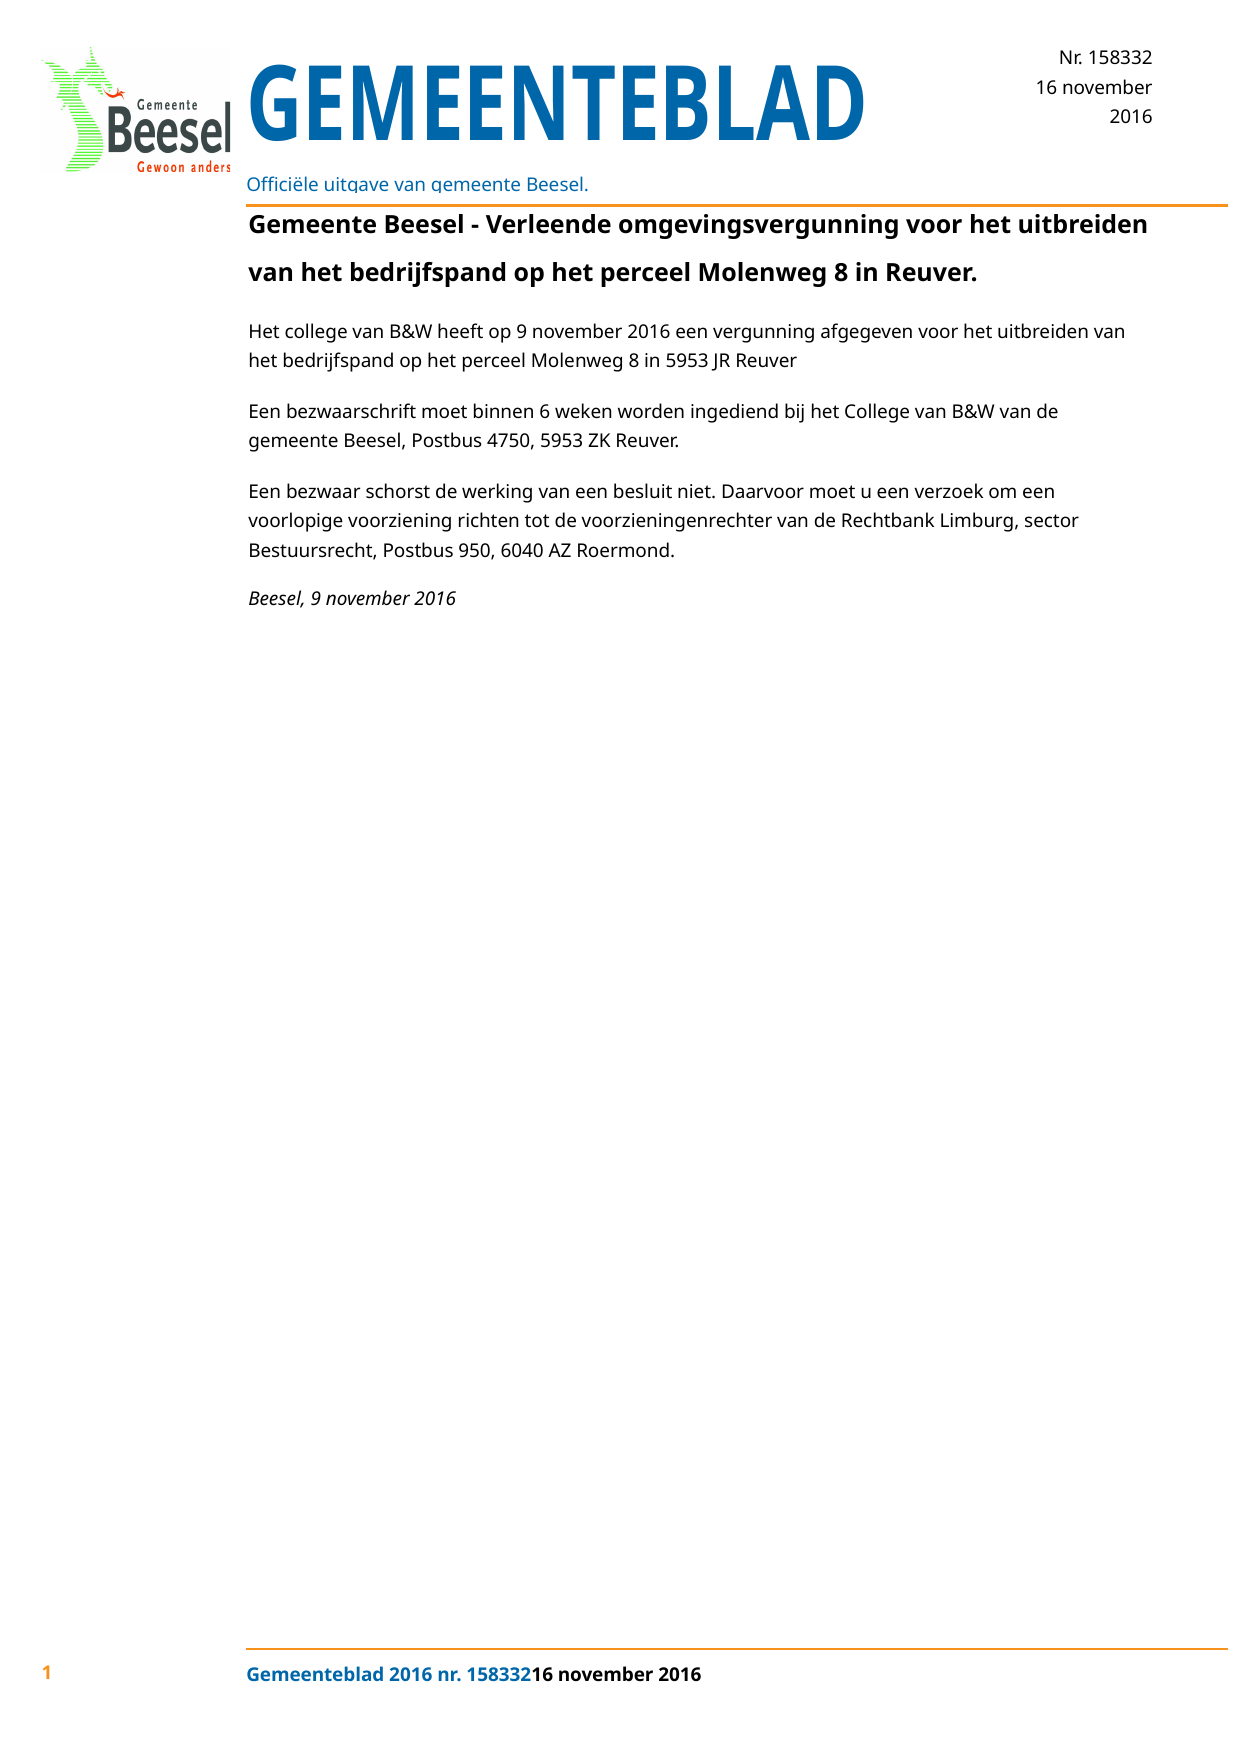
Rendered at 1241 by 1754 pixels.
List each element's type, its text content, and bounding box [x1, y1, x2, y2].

picture [41, 47, 231, 172]
text Een bezwaar schorst de werking van een besluit niet. Daarvoor moet u een verzoek om een voorlopige voorziening richten tot de voorzieningenrechter van de Rechtbank Limburg, sector Bestuursrecht, Postbus 950, 6040 AZ Roermond. [248, 478, 1152, 563]
text Beesel, 9 november 2016 [248, 585, 1152, 611]
text Een bezwaarschrift moet binnen 6 weken worden ingediend bij het College van B&W van de gemeente Beesel, Postbus 4750, 5953 ZK Reuver. [248, 398, 1152, 453]
text Het college van B&W heeft op 9 november 2016 een vergunning afgegeven voor het uitbreiden van het bedrijfspand op het perceel Molenweg 8 in 5953 JR Reuver [248, 318, 1152, 373]
text Gemeente Beesel - Verleende omgevingsvergunning voor het uitbreiden van het bedrijfspand op het perceel Molenweg 8 in Reuver. [248, 207, 1152, 288]
